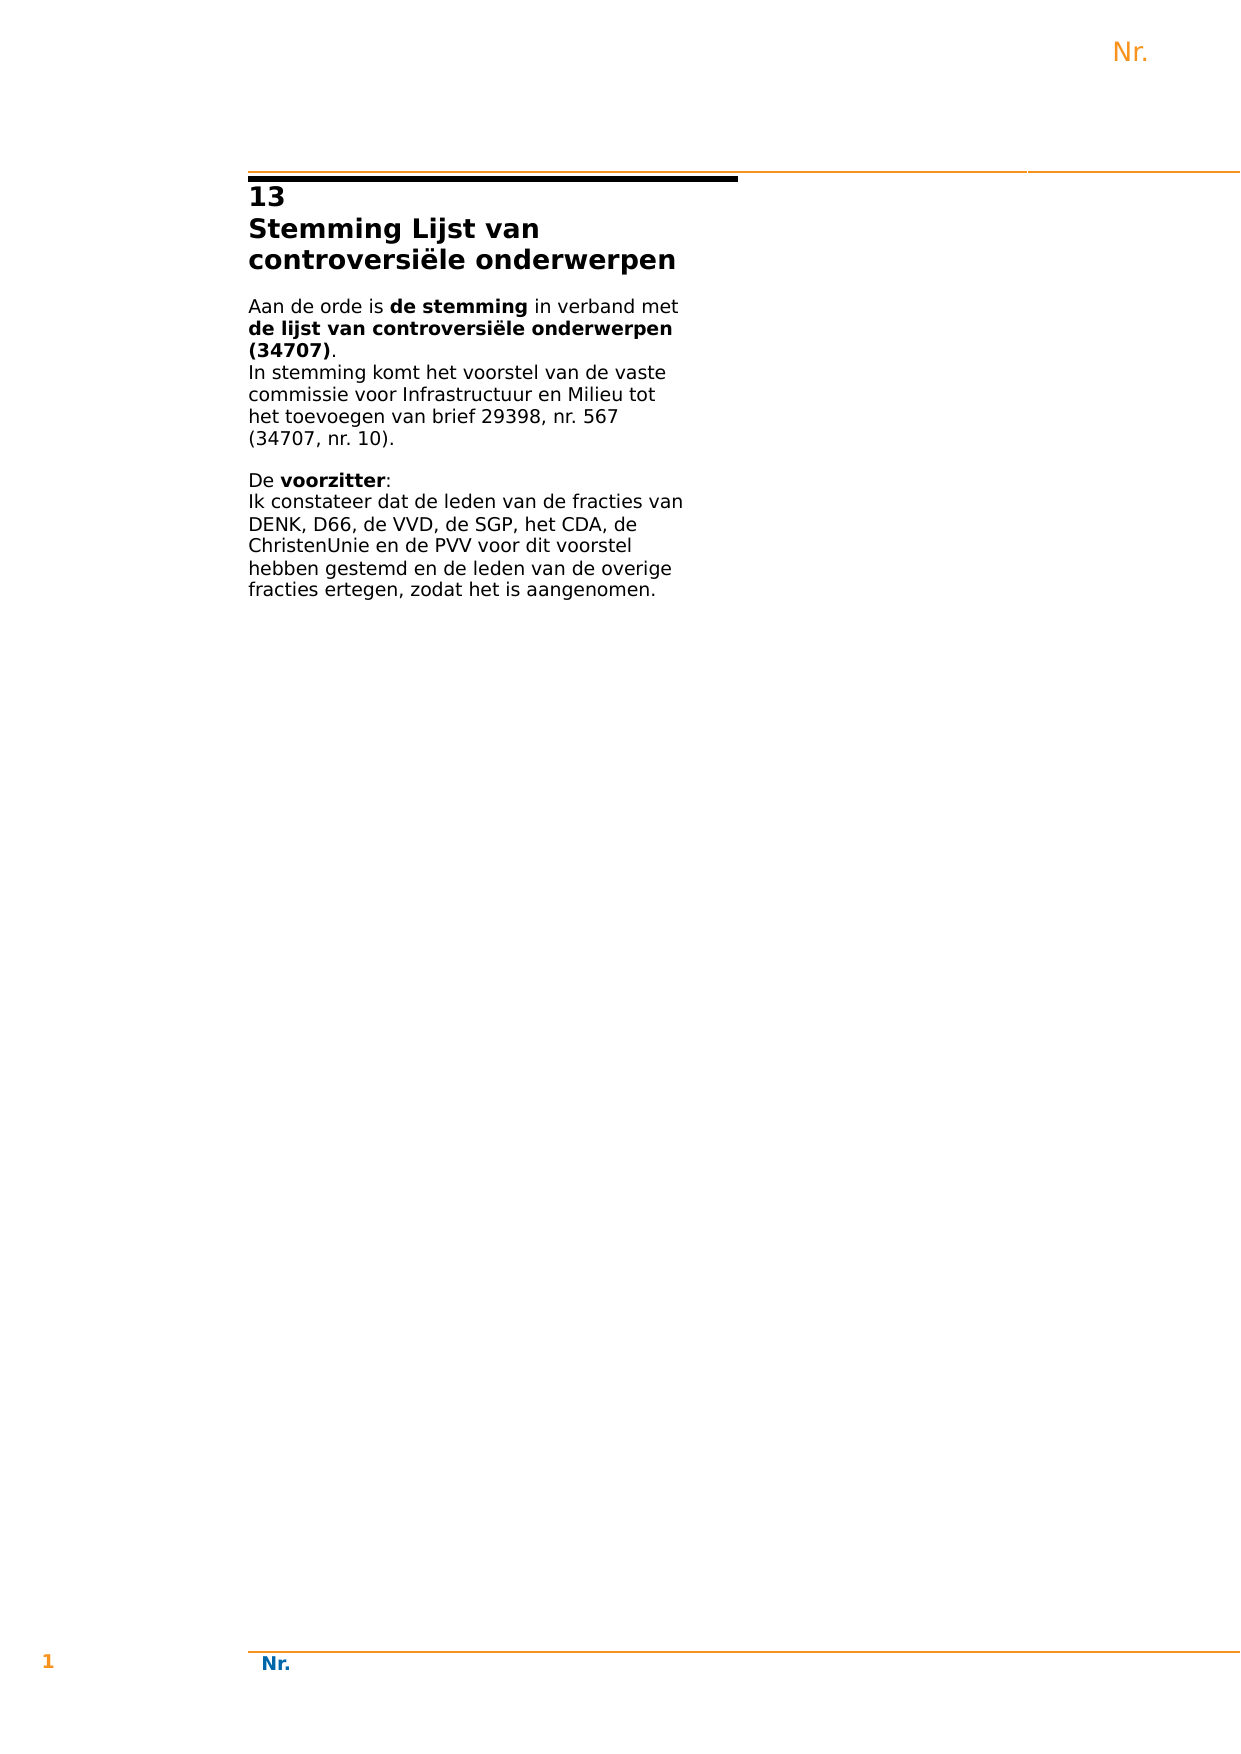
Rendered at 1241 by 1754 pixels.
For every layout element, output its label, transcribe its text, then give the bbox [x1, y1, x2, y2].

text Ik constateer dat de leden van de fracties van DENK, D66, de VVD, de SGP, het CDA, de ChristenUnie en de PVV voor dit voorstel hebben gestemd en de leden van de overige fracties ertegen, zodat het is aangenomen. [248, 491, 691, 601]
text In stemming komt het voorstel van de vaste commissie voor Infrastructuur en Milieu tot het toevoegen van brief 29398, nr. 567 (34707, nr. 10). [248, 362, 691, 449]
title 13 Stemming Lijst van controversiële onderwerpen [248, 182, 691, 276]
text De voorzitter: [248, 469, 691, 491]
text Aan de orde is de stemming in verband met de lijst van controversiële onderwerpen (34707). [248, 296, 691, 362]
